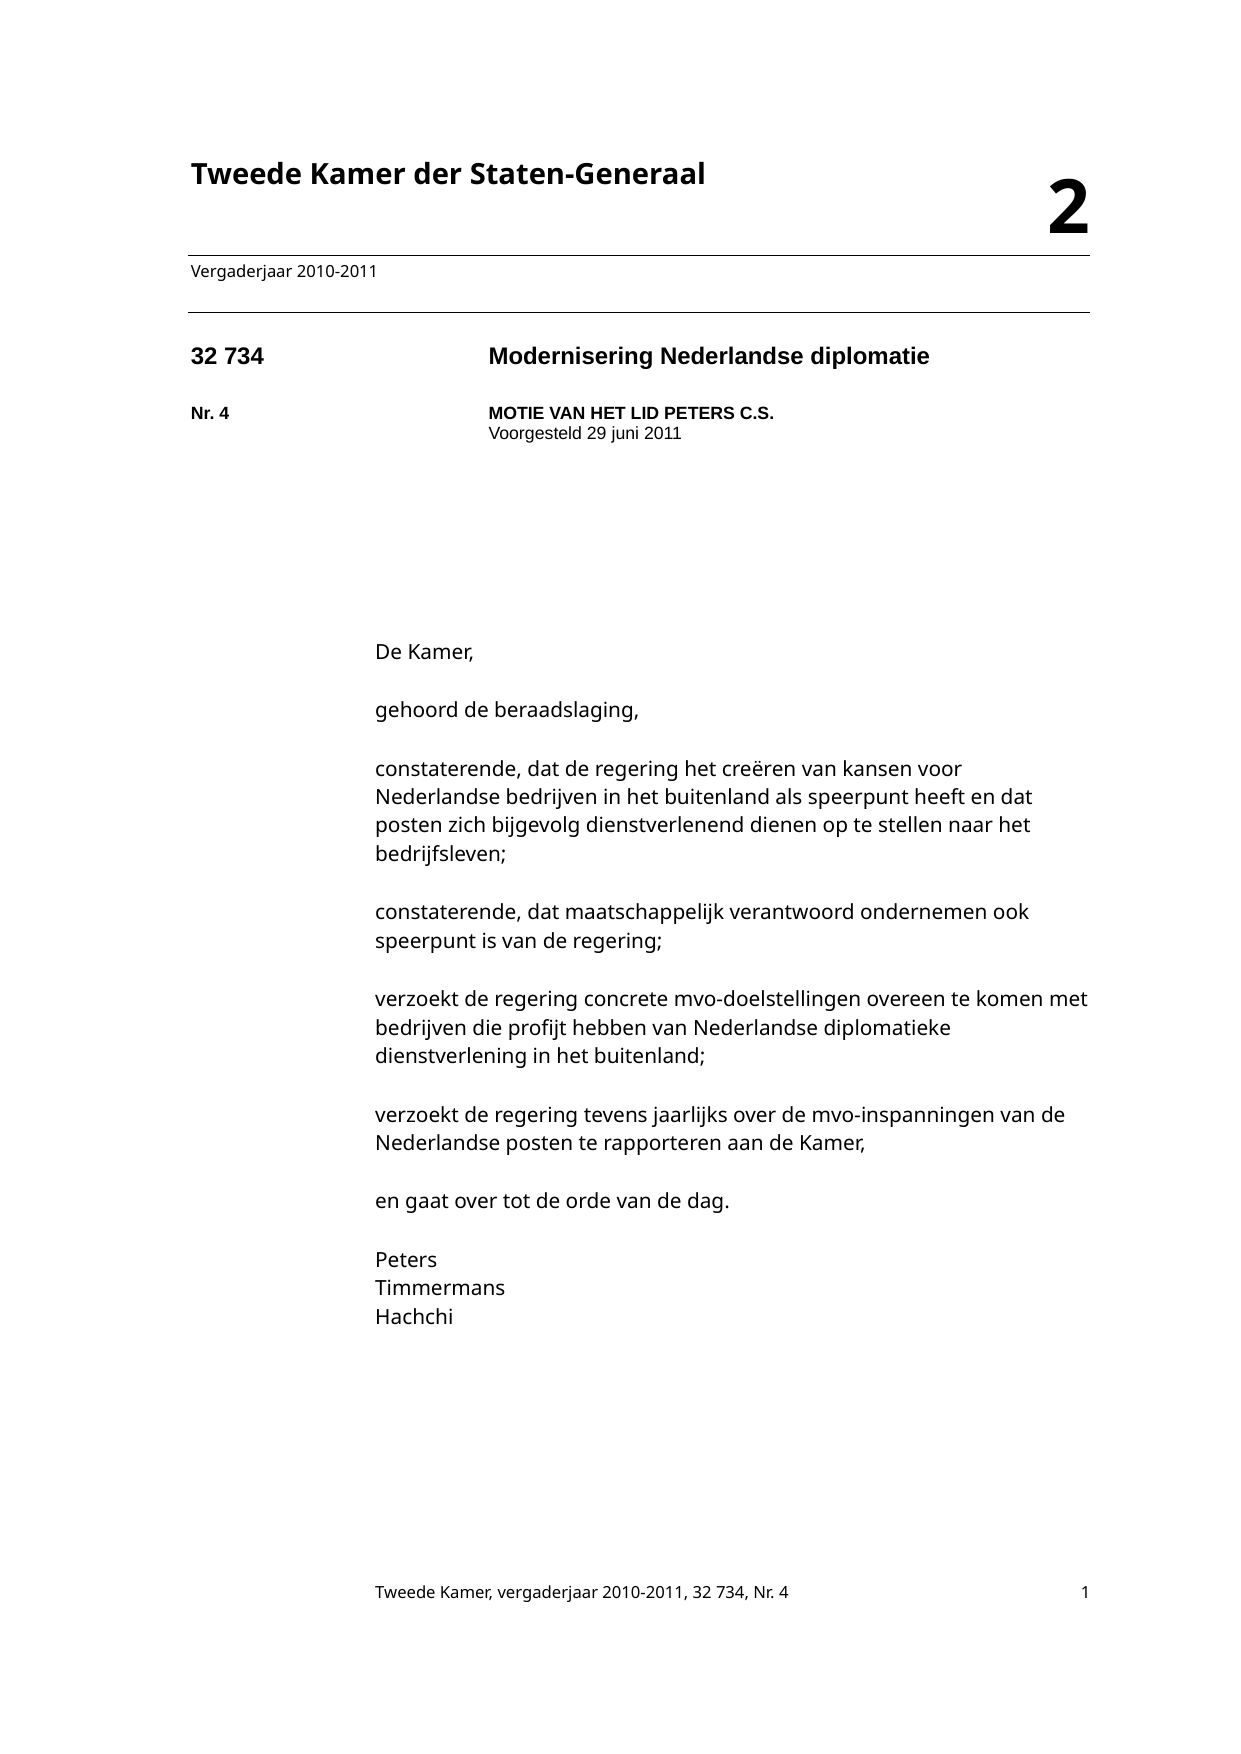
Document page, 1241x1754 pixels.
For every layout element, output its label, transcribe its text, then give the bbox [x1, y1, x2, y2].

text Timmermans [375, 1273, 1090, 1302]
text constaterende, dat de regering het creëren van kansen voor Nederlandse bedrijven in het buitenland als speerpunt heeft en dat posten zich bijgevolg dienstverlenend dienen op te stellen naar het bedrijfsleven; [375, 754, 1090, 867]
text constaterende, dat maatschappelijk verantwoord ondernemen ook speerpunt is van de regering; [375, 897, 1090, 954]
table_cell Nr. 4 [188, 399, 485, 518]
text Peters [375, 1245, 1090, 1273]
table_cell [485, 256, 1090, 312]
table_header Tweede Kamer der Staten-Generaal [188, 150, 909, 255]
table_cell [188, 313, 485, 339]
table_cell [485, 313, 1090, 339]
text verzoekt de regering tevens jaarlijks over de mvo-inspanningen van de [375, 1100, 1090, 1128]
text De Kamer, [375, 637, 1090, 665]
text en gaat over tot de orde van de dag. [375, 1187, 1090, 1215]
text gehoord de beraadslaging, [375, 695, 1090, 724]
table_header 2 [910, 150, 1090, 255]
table_cell MOTIE VAN HET LID PETERS C.S. Voorgesteld 29 juni 2011 [485, 399, 1090, 518]
table_cell Modernisering Nederlandse diplomatie [485, 339, 1090, 399]
table_cell Vergaderjaar 2010-2011 [188, 256, 485, 312]
table_cell 32 734 [188, 339, 485, 399]
text Nederlandse posten te rapporteren aan de Kamer, [375, 1128, 1090, 1157]
text Hachchi [375, 1302, 1090, 1330]
text verzoekt de regering concrete mvo-doelstellingen overeen te komen met bedrijven die profijt hebben van Nederlandse diplomatieke dienstverlening in het buitenland; [375, 984, 1090, 1070]
